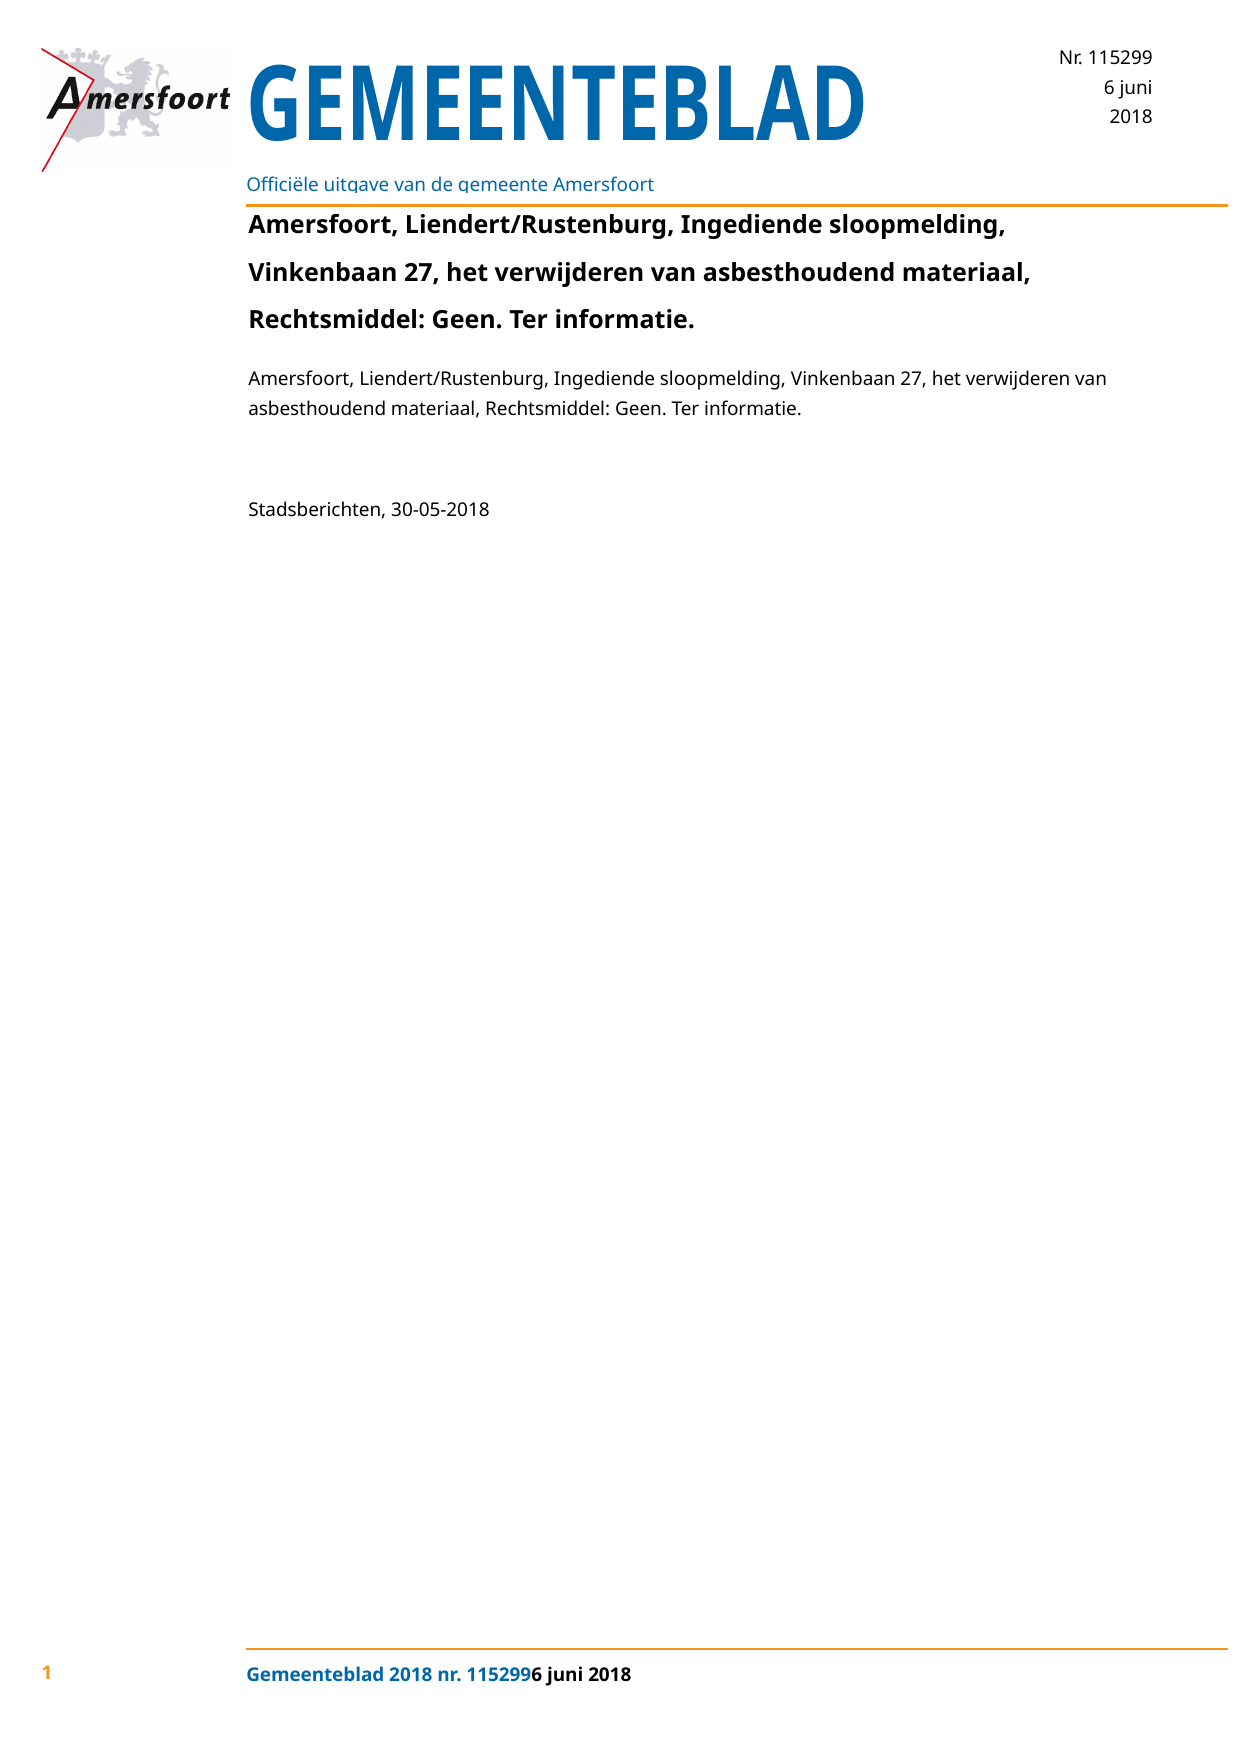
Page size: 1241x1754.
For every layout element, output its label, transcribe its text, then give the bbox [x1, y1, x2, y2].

text Amersfoort, Liendert/Rustenburg, Ingediende sloopmelding, Vinkenbaan 27, het verwijderen van asbesthoudend materiaal, Rechtsmiddel: Geen. Ter informatie. [248, 366, 1152, 421]
text Amersfoort, Liendert/Rustenburg, Ingediende sloopmelding, Vinkenbaan 27, het verwijderen van asbesthoudend materiaal, Rechtsmiddel: Geen. Ter informatie. [248, 207, 1152, 336]
text Stadsberichten, 30-05-2018 [248, 496, 1152, 522]
picture [41, 47, 231, 172]
